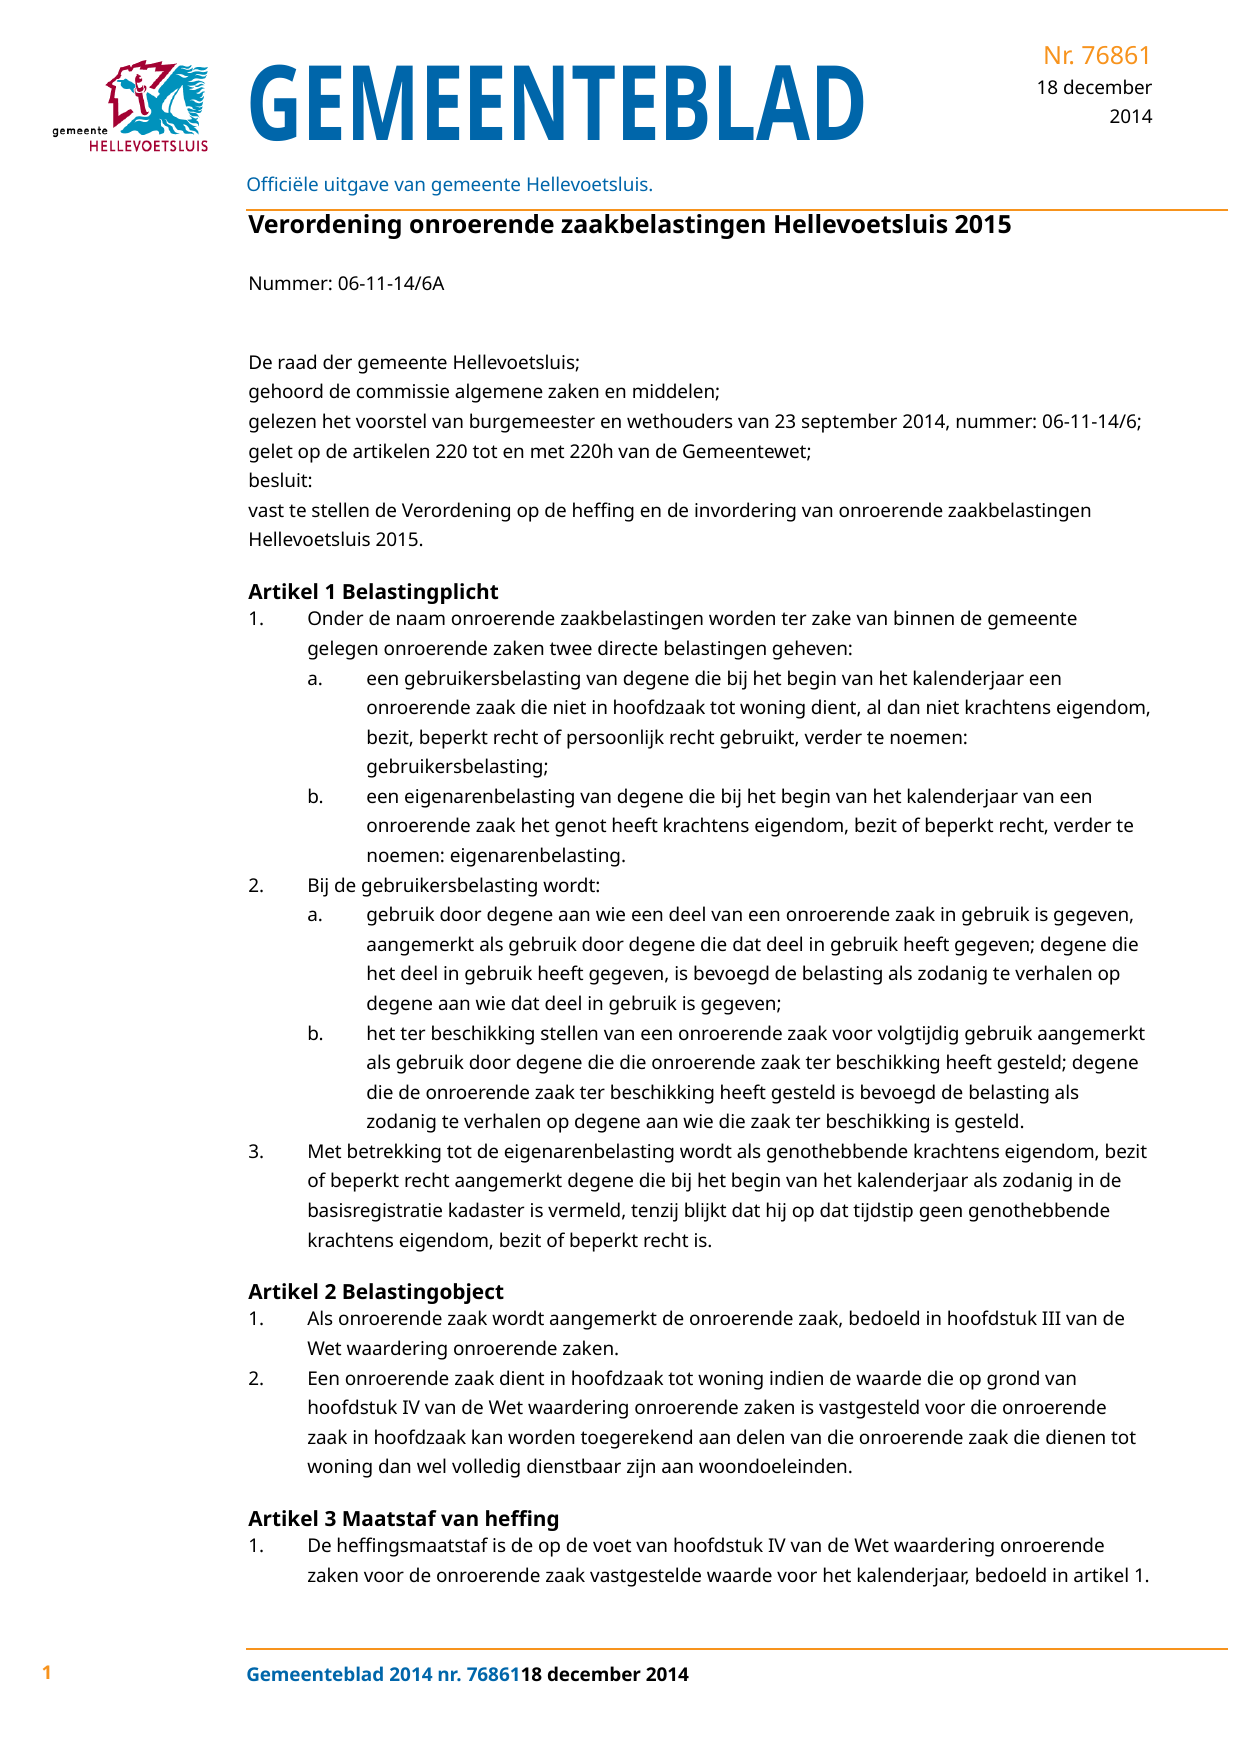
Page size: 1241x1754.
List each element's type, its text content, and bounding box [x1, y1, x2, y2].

text De raad der gemeente Hellevoetsluis; [248, 349, 1152, 375]
list Een onroerende zaak dient in hoofdzaak tot woning indien de waarde die op grond van hoofdstuk IV van de Wet waardering onroerende zaken is vastgesteld voor die onroerende zaak in hoofdzaak kan worden toegerekend aan delen van die onroerende zaak die dienen tot woning dan wel volledig dienstbaar zijn aan woondoeleinden. [248, 1365, 1152, 1479]
text Artikel 2 Belastingobject [248, 1277, 1152, 1306]
text Nummer: 06-11-14/6A [248, 270, 1152, 296]
list een eigenarenbelasting van degene die bij het begin van het kalenderjaar van een onroerende zaak het genot heeft krachtens eigendom, bezit of beperkt recht, verder te noemen: eigenarenbelasting. [307, 783, 1152, 868]
list Als onroerende zaak wordt aangemerkt de onroerende zaak, bedoeld in hoofdstuk III van de Wet waardering onroerende zaken. [248, 1306, 1152, 1361]
picture [41, 47, 231, 172]
list Onder de naam onroerende zaakbelastingen worden ter zake van binnen de gemeente gelegen onroerende zaken twee directe belastingen geheven: [248, 606, 1152, 661]
text Artikel 1 Belastingplicht [248, 577, 1152, 606]
text besluit: [248, 467, 1152, 493]
list De heffingsmaatstaf is de op de voet van hoofdstuk IV van de Wet waardering onroerende zaken voor de onroerende zaak vastgestelde waarde voor het kalenderjaar, bedoeld in artikel 1. [248, 1532, 1152, 1588]
list Met betrekking tot de eigenarenbelasting wordt als genothebbende krachtens eigendom, bezit of beperkt recht aangemerkt degene die bij het begin van het kalenderjaar als zodanig in de basisregistratie kadaster is vermeld, tenzij blijkt dat hij op dat tijdstip geen genothebbende krachtens eigendom, bezit of beperkt recht is. [248, 1138, 1152, 1252]
text Verordening onroerende zaakbelastingen Hellevoetsluis 2015 [248, 211, 1152, 241]
text gehoord de commissie algemene zaken en middelen; [248, 379, 1152, 404]
text gelet op de artikelen 220 tot en met 220h van de Gemeentewet; [248, 438, 1152, 464]
list gebruik door degene aan wie een deel van een onroerende zaak in gebruik is gegeven, aangemerkt als gebruik door degene die dat deel in gebruik heeft gegeven; degene die het deel in gebruik heeft gegeven, is bevoegd de belasting als zodanig te verhalen op degene aan wie dat deel in gebruik is gegeven; [307, 901, 1152, 1016]
text Artikel 3 Maatstaf van heffing [248, 1504, 1152, 1532]
list het ter beschikking stellen van een onroerende zaak voor volgtijdig gebruik aangemerkt als gebruik door degene die die onroerende zaak ter beschikking heeft gesteld; degene die de onroerende zaak ter beschikking heeft gesteld is bevoegd de belasting als zodanig te verhalen op degene aan wie die zaak ter beschikking is gesteld. [307, 1020, 1152, 1134]
list Bij de gebruikersbelasting wordt: [248, 872, 1152, 897]
text gelezen het voorstel van burgemeester en wethouders van 23 september 2014, nummer: 06-11-14/6; [248, 408, 1152, 434]
list een gebruikersbelasting van degene die bij het begin van het kalenderjaar een onroerende zaak die niet in hoofdzaak tot woning dient, al dan niet krachtens eigendom, bezit, beperkt recht of persoonlijk recht gebruikt, verder te noemen: gebruikersbelasting; [307, 665, 1152, 779]
text vast te stellen de Verordening op de heffing en de invordering van onroerende zaakbelastingen Hellevoetsluis 2015. [248, 497, 1152, 552]
